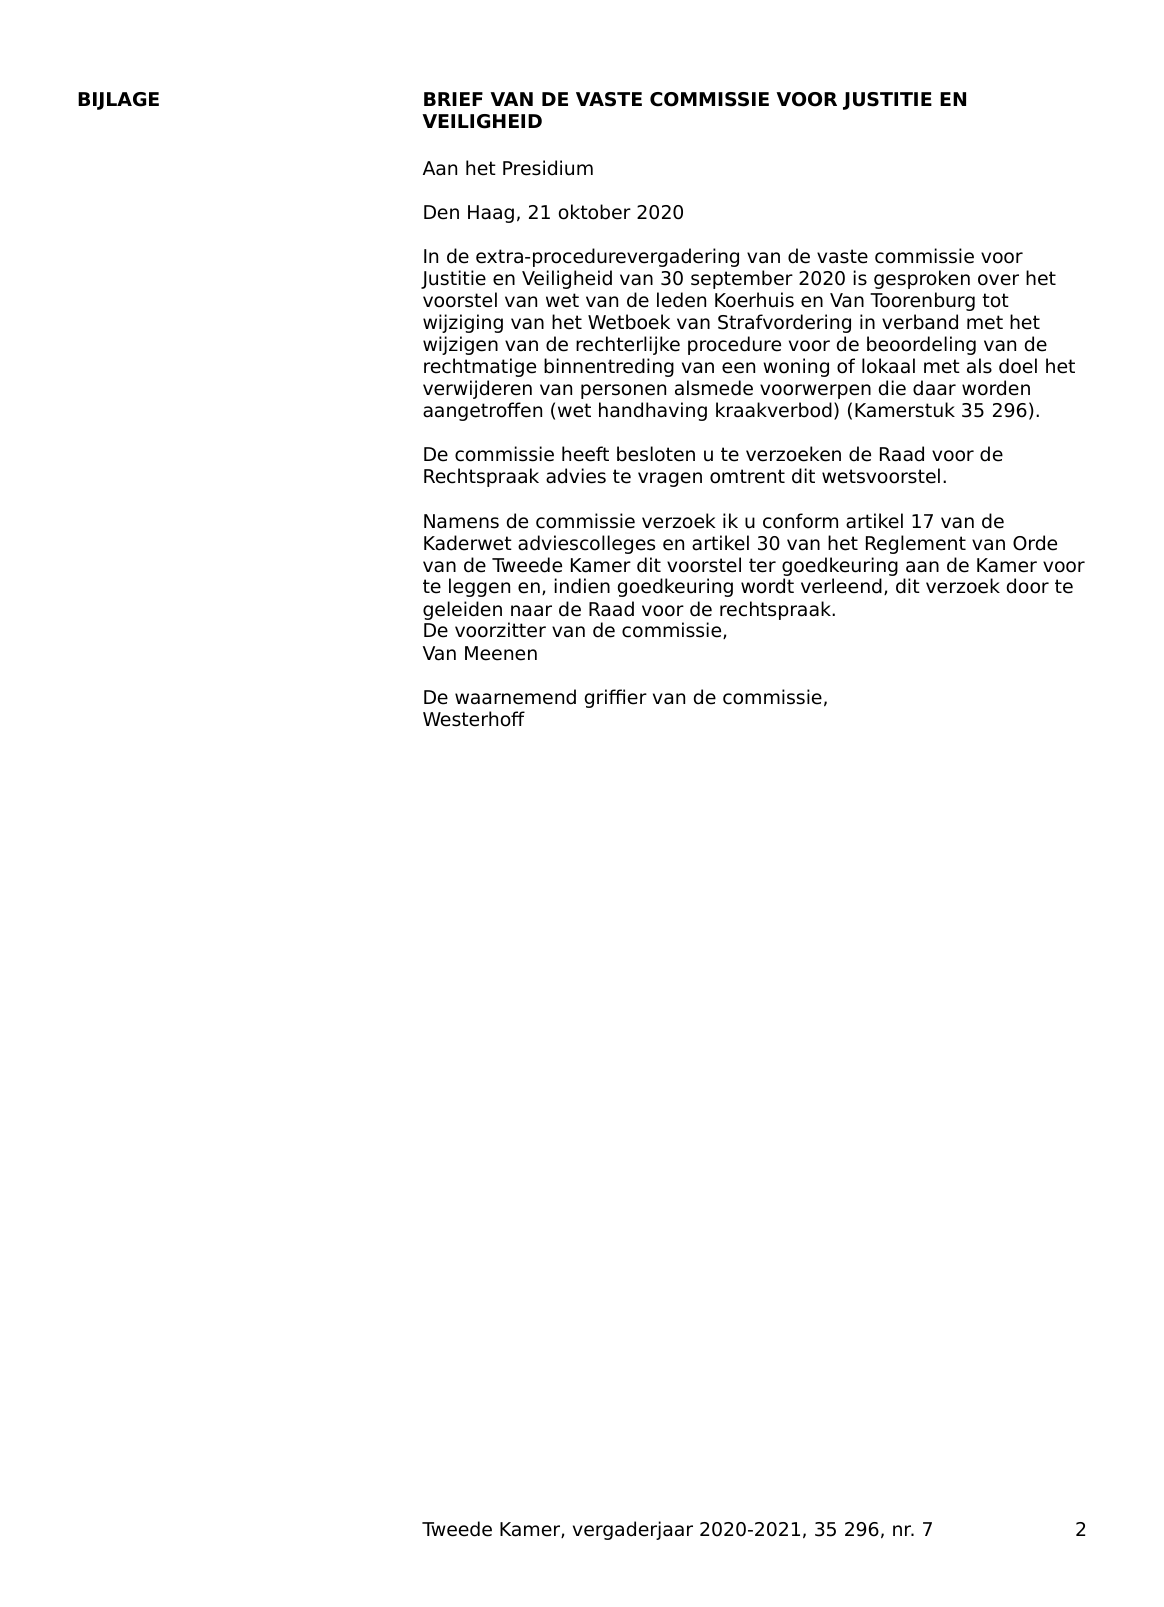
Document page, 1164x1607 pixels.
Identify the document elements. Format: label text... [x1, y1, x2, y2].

text De commissie heeft besloten u te verzoeken de Raad voor de Rechtspraak advies te vragen omtrent dit wetsvoorstel. [422, 444, 1087, 488]
text De voorzitter van de commissie, Van Meenen [422, 620, 1087, 664]
subtitle BIJLAGE BRIEF VAN DE VASTE COMMISSIE VOOR JUSTITIE EN VEILIGHEID [77, 89, 1087, 133]
text De waarnemend griffier van de commissie, Westerhoff [422, 687, 1087, 731]
text Namens de commissie verzoek ik u conform artikel 17 van de Kaderwet adviescolleges en artikel 30 van het Reglement van Orde van de Tweede Kamer dit voorstel ter goedkeuring aan de Kamer voor te leggen en, indien goedkeuring wordt verleend, dit verzoek door te geleiden naar de Raad voor de rechtspraak. [422, 511, 1087, 620]
text In de extra-procedurevergadering van de vaste commissie voor Justitie en Veiligheid van 30 september 2020 is gesproken over het voorstel van wet van de leden Koerhuis en Van Toorenburg tot wijziging van het Wetboek van Strafvordering in verband met het wijzigen van de rechterlijke procedure voor de beoordeling van de rechtmatige binnentreding van een woning of lokaal met als doel het verwijderen van personen alsmede voorwerpen die daar worden aangetroffen (wet handhaving kraakverbod) (Kamerstuk 35 296). [422, 246, 1087, 422]
text Aan het Presidium [422, 158, 1087, 180]
text Den Haag, 21 oktober 2020 [422, 202, 1087, 224]
